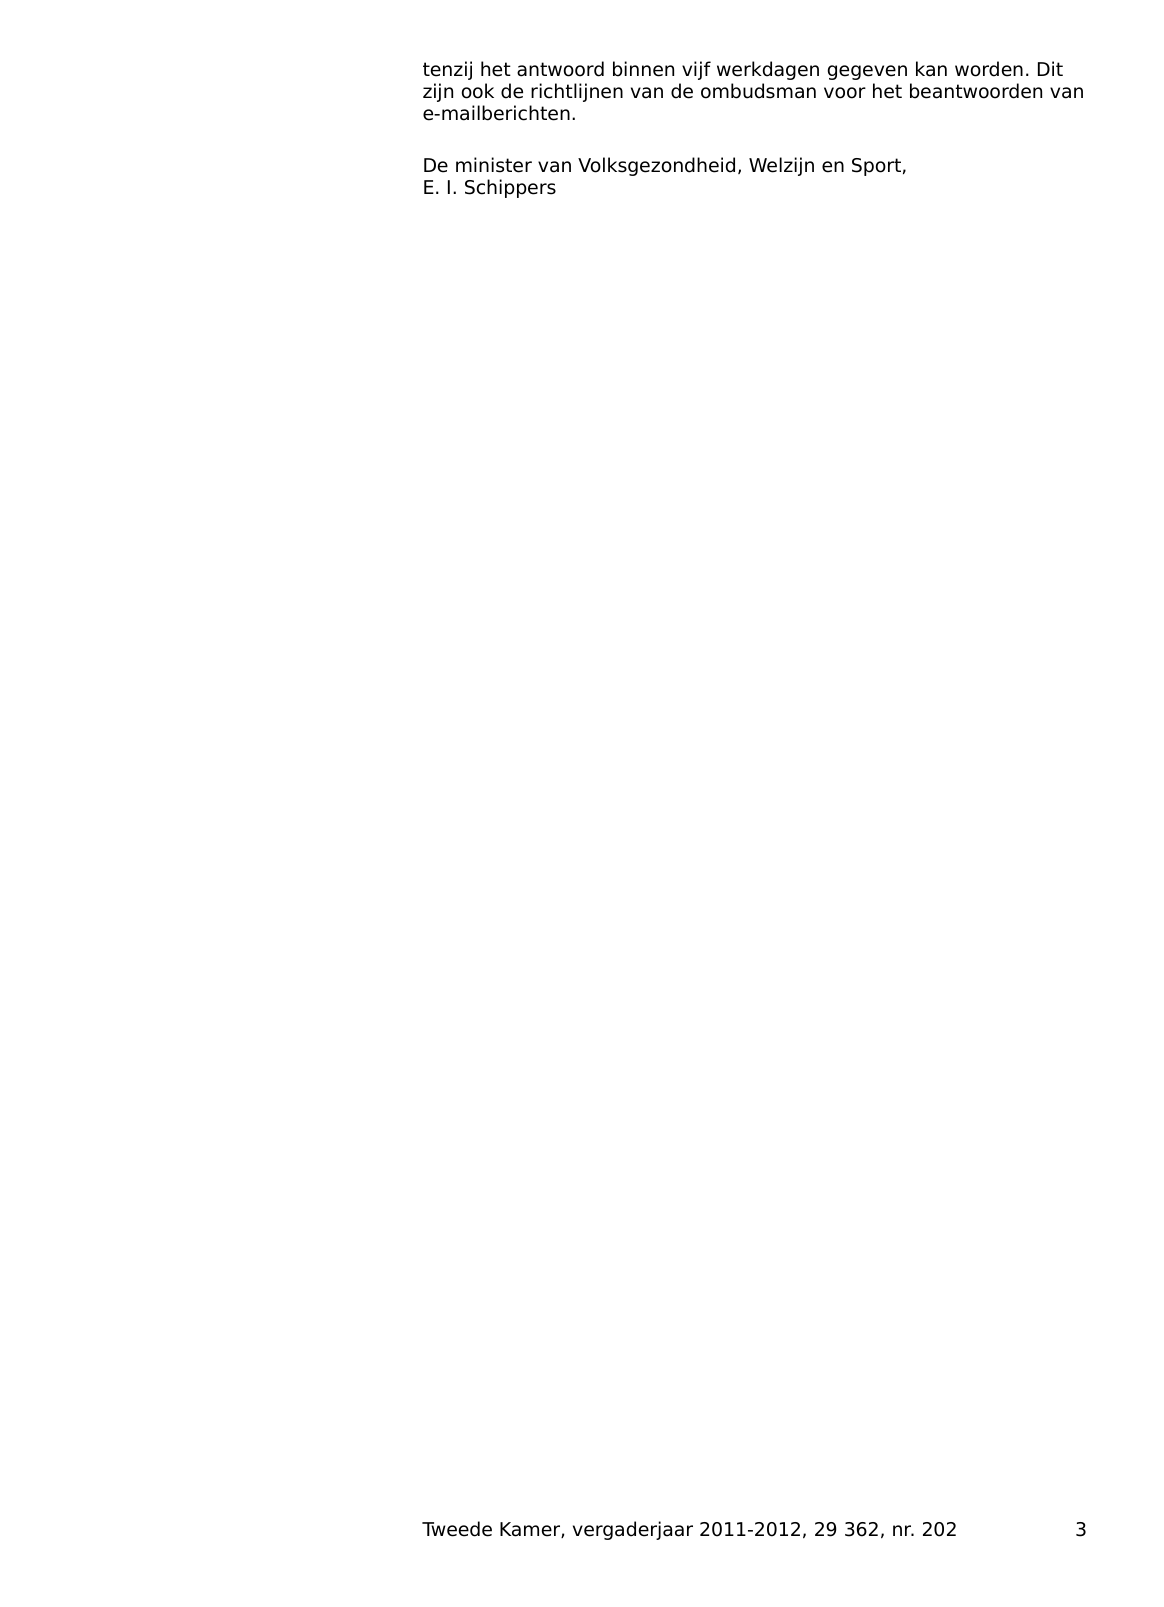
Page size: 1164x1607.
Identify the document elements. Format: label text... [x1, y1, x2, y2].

text tenzij het antwoord binnen vijf werkdagen gegeven kan worden. Dit zijn ook de richtlijnen van de ombudsman voor het beantwoorden van e-mailberichten. [422, 59, 1087, 125]
text De minister van Volksgezondheid, Welzijn en Sport, E. I. Schippers [422, 155, 1087, 199]
